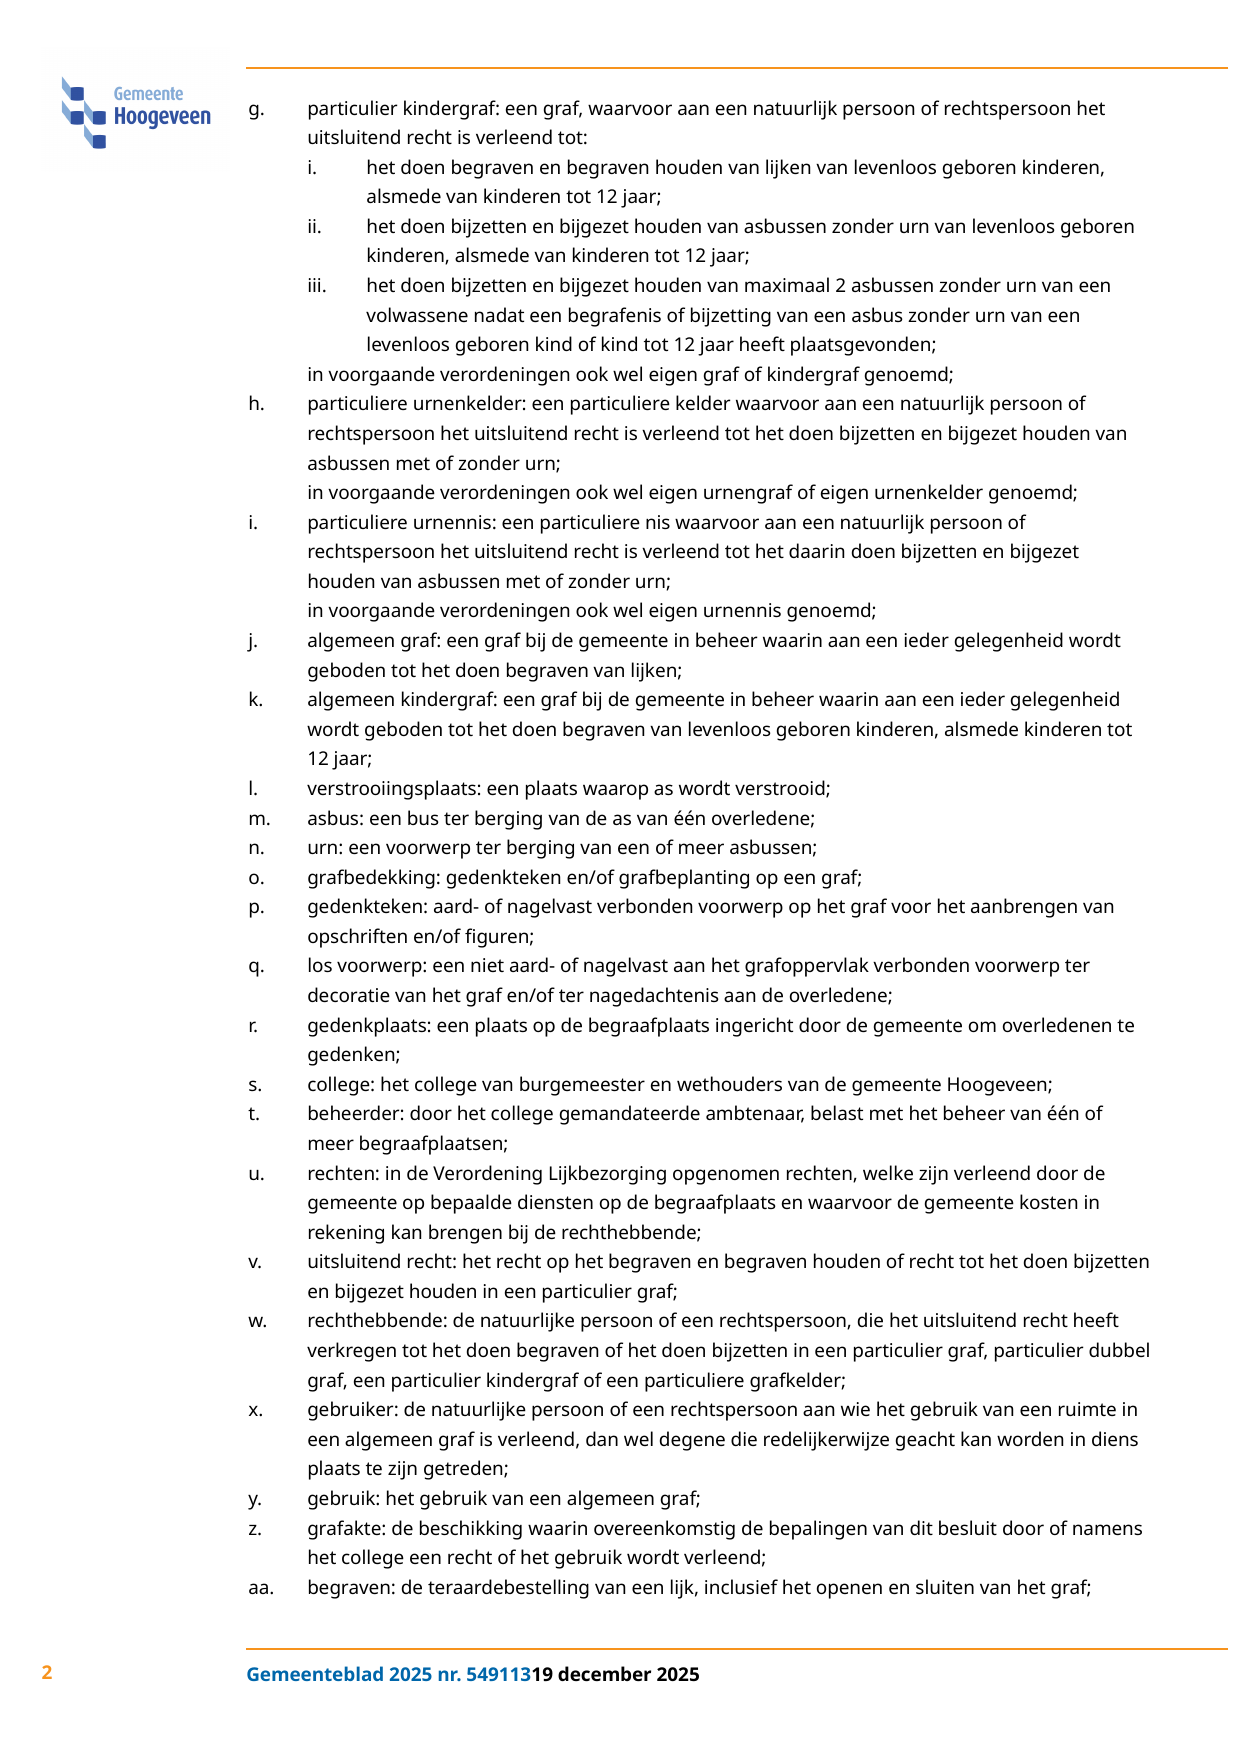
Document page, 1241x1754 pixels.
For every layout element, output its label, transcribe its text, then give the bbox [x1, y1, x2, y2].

picture [41, 47, 231, 172]
list particuliere urnenkelder: een particuliere kelder waarvoor aan een natuurlijk persoon of rechtspersoon het uitsluitend recht is verleend tot het doen bijzetten en bijgezet houden van asbussen met of zonder urn; [248, 391, 1152, 476]
list urn: een voorwerp ter berging van een of meer asbussen; [248, 834, 1152, 860]
list uitsluitend recht: het recht op het begraven en begraven houden of recht tot het doen bijzetten en bijgezet houden in een particulier graf; [248, 1248, 1152, 1304]
list rechten: in de Verordening Lijkbezorging opgenomen rechten, welke zijn verleend door de gemeente op bepaalde diensten op de begraafplaats en waarvoor de gemeente kosten in rekening kan brengen bij de rechthebbende; [248, 1160, 1152, 1245]
list gebruiker: de natuurlijke persoon of een rechtspersoon aan wie het gebruik van een ruimte in een algemeen graf is verleend, dan wel degene die redelijkerwijze geacht kan worden in diens plaats te zijn getreden; [248, 1396, 1152, 1481]
list begraven: de teraardebestelling van een lijk, inclusief het openen en sluiten van het graf; [248, 1574, 1152, 1600]
list particuliere urnennis: een particuliere nis waarvoor aan een natuurlijk persoon of rechtspersoon het uitsluitend recht is verleend tot het daarin doen bijzetten en bijgezet houden van asbussen met of zonder urn; [248, 509, 1152, 594]
list college: het college van burgemeester en wethouders van de gemeente Hoogeveen; [248, 1071, 1152, 1097]
list gebruik: het gebruik van een algemeen graf; [248, 1485, 1152, 1511]
list algemeen graf: een graf bij de gemeente in beheer waarin aan een ieder gelegenheid wordt geboden tot het doen begraven van lijken; [248, 627, 1152, 683]
list in voorgaande verordeningen ook wel eigen graf of kindergraf genoemd; [248, 361, 1152, 387]
list particulier kindergraf: een graf, waarvoor aan een natuurlijk persoon of rechtspersoon het uitsluitend recht is verleend tot: [248, 95, 1152, 150]
list gedenkteken: aard- of nagelvast verbonden voorwerp op het graf voor het aanbrengen van opschriften en/of figuren; [248, 893, 1152, 949]
list los voorwerp: een niet aard- of nagelvast aan het grafoppervlak verbonden voorwerp ter decoratie van het graf en/of ter nagedachtenis aan de overledene; [248, 953, 1152, 1008]
list verstrooiingsplaats: een plaats waarop as wordt verstrooid; [248, 775, 1152, 801]
list beheerder: door het college gemandateerde ambtenaar, belast met het beheer van één of meer begraafplaatsen; [248, 1101, 1152, 1156]
list algemeen kindergraf: een graf bij de gemeente in beheer waarin aan een ieder gelegenheid wordt geboden tot het doen begraven van levenloos geboren kinderen, alsmede kinderen tot 12 jaar; [248, 686, 1152, 771]
list gedenkplaats: een plaats op de begraafplaats ingericht door de gemeente om overledenen te gedenken; [248, 1012, 1152, 1067]
list grafakte: de beschikking waarin overeenkomstig de bepalingen van dit besluit door of namens het college een recht of het gebruik wordt verleend; [248, 1515, 1152, 1570]
list asbus: een bus ter berging van de as van één overledene; [248, 805, 1152, 831]
list in voorgaande verordeningen ook wel eigen urnennis genoemd; [248, 598, 1152, 623]
list het doen bijzetten en bijgezet houden van asbussen zonder urn van levenloos geboren kinderen, alsmede van kinderen tot 12 jaar; [307, 213, 1152, 268]
list grafbedekking: gedenkteken en/of grafbeplanting op een graf; [248, 864, 1152, 890]
list in voorgaande verordeningen ook wel eigen urnengraf of eigen urnenkelder genoemd; [248, 479, 1152, 505]
list het doen bijzetten en bijgezet houden van maximaal 2 asbussen zonder urn van een volwassene nadat een begrafenis of bijzetting van een asbus zonder urn van een levenloos geboren kind of kind tot 12 jaar heeft plaatsgevonden; [307, 272, 1152, 357]
list rechthebbende: de natuurlijke persoon of een rechtspersoon, die het uitsluitend recht heeft verkregen tot het doen begraven of het doen bijzetten in een particulier graf, particulier dubbel graf, een particulier kindergraf of een particuliere grafkelder; [248, 1308, 1152, 1393]
list het doen begraven en begraven houden van lijken van levenloos geboren kinderen, alsmede van kinderen tot 12 jaar; [307, 154, 1152, 209]
